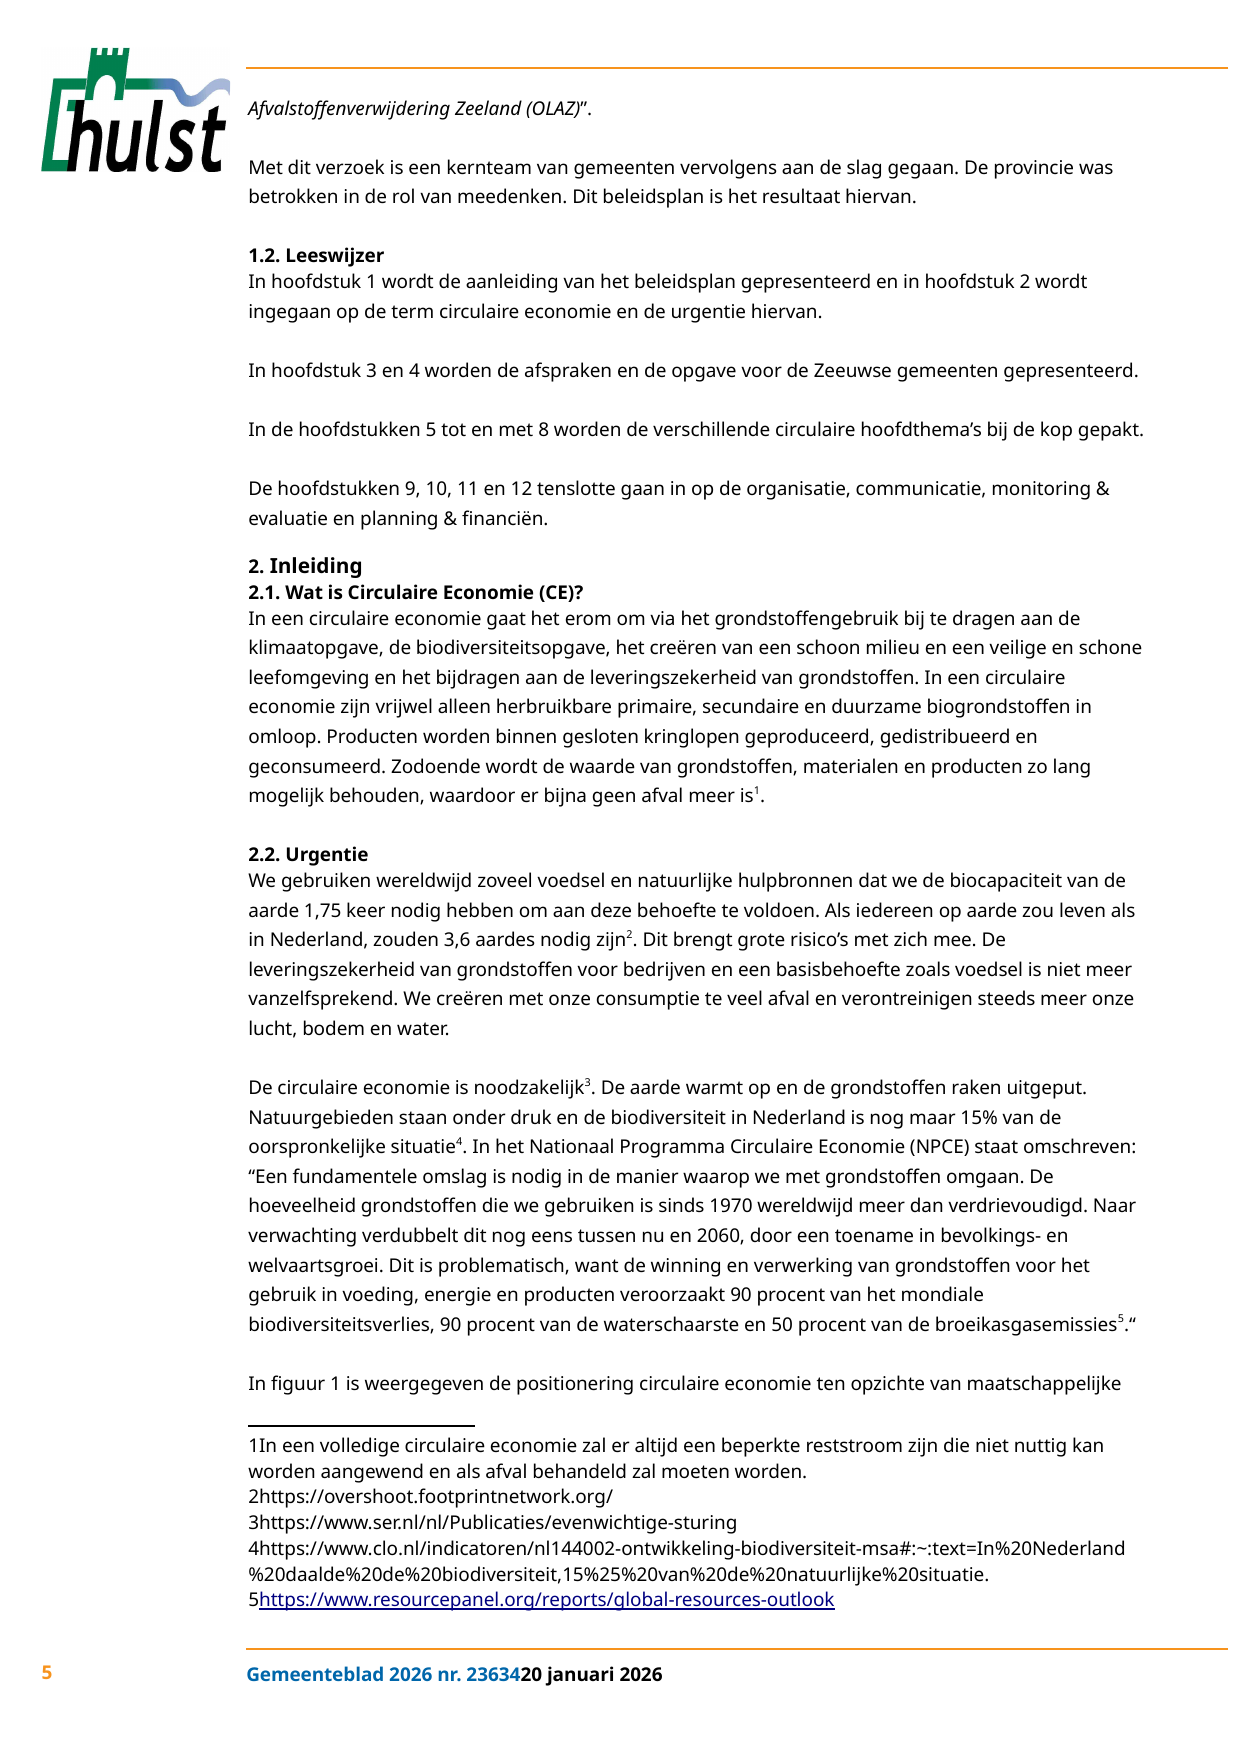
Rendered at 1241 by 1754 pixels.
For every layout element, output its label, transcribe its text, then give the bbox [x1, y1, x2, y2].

text 1.2. Leeswijzer [248, 243, 1152, 268]
text In hoofdstuk 1 wordt de aanleiding van het beleidsplan gepresenteerd en in hoofdstuk 2 wordt ingegaan op de term circulaire economie en de urgentie hiervan. [248, 268, 1152, 324]
text In hoofdstuk 3 en 4 worden de afspraken en de opgave voor de Zeeuwse gemeenten gepresenteerd. [248, 357, 1152, 383]
text Afvalstoffenverwijdering Zeeland (OLAZ)”. [248, 95, 1152, 121]
text https://www.resourcepanel.org/reports/global-resources-outlook [248, 1586, 1152, 1612]
text De hoofdstukken 9, 10, 11 en 12 tenslotte gaan in op de organisatie, communicatie, monitoring & evaluatie en planning & financiën. [248, 476, 1152, 531]
text 2. Inleiding [248, 551, 1152, 579]
text De circulaire economie is noodzakelijk. De aarde warmt op en de grondstoffen raken uitgeput. Natuurgebieden staan onder druk en de biodiversiteit in Nederland is nog maar 15% van de oorspronkelijke situatie. In het Nationaal Programma Circulaire Economie (NPCE) staat omschreven: “Een fundamentele omslag is nodig in de manier waarop we met grondstoffen omgaan. De hoeveelheid grondstoffen die we gebruiken is sinds 1970 wereldwijd meer dan verdrievoudigd. Naar verwachting verdubbelt dit nog eens tussen nu en 2060, door een toename in bevolkings- en welvaartsgroei. Dit is problematisch, want de winning en verwerking van grondstoffen voor het gebruik in voeding, energie en producten veroorzaakt 90 procent van het mondiale biodiversiteitsverlies, 90 procent van de waterschaarste en 50 procent van de broeikasgasemissies.“ [248, 1074, 1152, 1337]
text In een volledige circulaire economie zal er altijd een beperkte reststroom zijn die niet nuttig kan worden aangewend en als afval behandeld zal moeten worden. [248, 1432, 1152, 1483]
text Met dit verzoek is een kernteam van gemeenten vervolgens aan de slag gegaan. De provincie was betrokken in de rol van meedenken. Dit beleidsplan is het resultaat hiervan. [248, 154, 1152, 209]
text 2.2. Urgentie [248, 842, 1152, 867]
text We gebruiken wereldwijd zoveel voedsel en natuurlijke hulpbronnen dat we de biocapaciteit van de aarde 1,75 keer nodig hebben om aan deze behoefte te voldoen. Als iedereen op aarde zou leven als in Nederland, zouden 3,6 aardes nodig zijn. Dit brengt grote risico’s met zich mee. De leveringszekerheid van grondstoffen voor bedrijven en een basisbehoefte zoals voedsel is niet meer vanzelfsprekend. We creëren met onze consumptie te veel afval en verontreinigen steeds meer onze lucht, bodem en water. [248, 867, 1152, 1041]
picture [41, 47, 231, 172]
text In een circulaire economie gaat het erom om via het grondstoffengebruik bij te dragen aan de klimaatopgave, de biodiversiteitsopgave, het creëren van een schoon milieu en een veilige en schone leefomgeving en het bijdragen aan de leveringszekerheid van grondstoffen. In een circulaire economie zijn vrijwel alleen herbruikbare primaire, secundaire en duurzame biogrondstoffen in omloop. Producten worden binnen gesloten kringlopen geproduceerd, gedistribueerd en geconsumeerd. Zodoende wordt de waarde van grondstoffen, materialen en producten zo lang mogelijk behouden, waardoor er bijna geen afval meer is. [248, 605, 1152, 808]
text In de hoofdstukken 5 tot en met 8 worden de verschillende circulaire hoofdthema’s bij de kop gepakt. [248, 416, 1152, 442]
text https://overshoot.footprintnetwork.org/ [248, 1483, 1152, 1509]
text In figuur 1 is weergegeven de positionering circulaire economie ten opzichte van maatschappelijke [248, 1370, 1152, 1396]
text https://www.ser.nl/nl/Publicaties/evenwichtige-sturing [248, 1509, 1152, 1535]
text https://www.clo.nl/indicatoren/nl144002-ontwikkeling-biodiversiteit-msa#:~:text=In%20Nederland%20daalde%20de%20biodiversiteit,15%25%20van%20de%20natuurlijke%20situatie. [248, 1535, 1152, 1586]
text 2.1. Wat is Circulaire Economie (CE)? [248, 579, 1152, 605]
